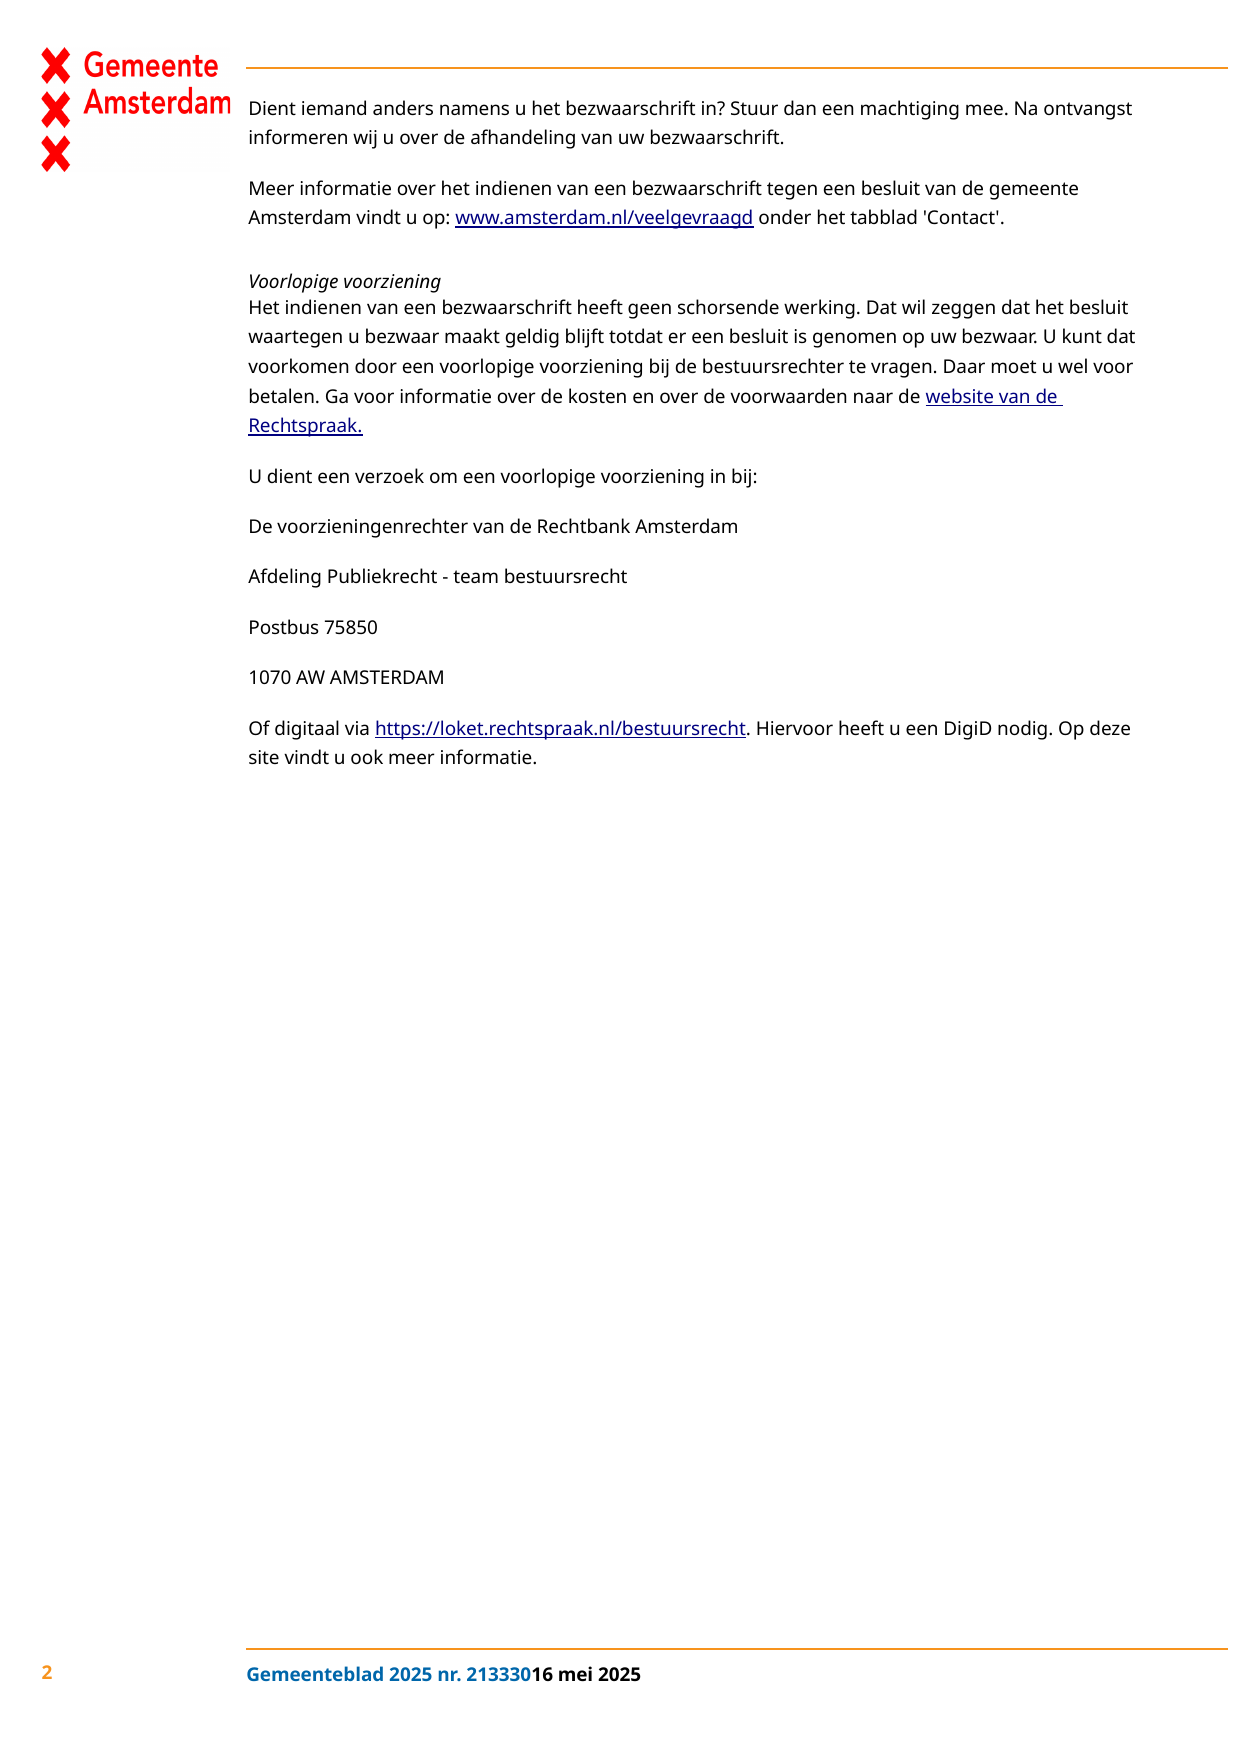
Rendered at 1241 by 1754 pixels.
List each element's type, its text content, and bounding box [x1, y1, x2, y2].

text Postbus 75850 [248, 614, 1152, 640]
text Dient iemand anders namens u het bezwaarschrift in? Stuur dan een machtiging mee. Na ontvangst informeren wij u over de afhandeling van uw bezwaarschrift. [248, 95, 1152, 150]
text 1070 AW AMSTERDAM [248, 664, 1152, 690]
text Of digitaal via https://loket.rechtspraak.nl/bestuursrecht. Hiervoor heeft u een DigiD nodig. Op deze site vindt u ook meer informatie. [248, 715, 1152, 770]
text Afdeling Publiekrecht - team bestuursrecht [248, 564, 1152, 589]
text Het indienen van een bezwaarschrift heeft geen schorsende werking. Dat wil zeggen dat het besluit waartegen u bezwaar maakt geldig blijft totdat er een besluit is genomen op uw bezwaar. U kunt dat voorkomen door een voorlopige voorziening bij de bestuursrechter te vragen. Daar moet u wel voor betalen. Ga voor informatie over de kosten en over de voorwaarden naar de website van de Rechtspraak. [248, 294, 1152, 438]
text U dient een verzoek om een voorlopige voorziening in bij: [248, 463, 1152, 488]
text Meer informatie over het indienen van een bezwaarschrift tegen een besluit van de gemeente Amsterdam vindt u op: www.amsterdam.nl/veelgevraagd onder het tabblad 'Contact'. [248, 175, 1152, 230]
text Voorlopige voorziening [248, 268, 1152, 294]
text De voorzieningenrechter van de Rechtbank Amsterdam [248, 513, 1152, 539]
picture [41, 47, 231, 172]
